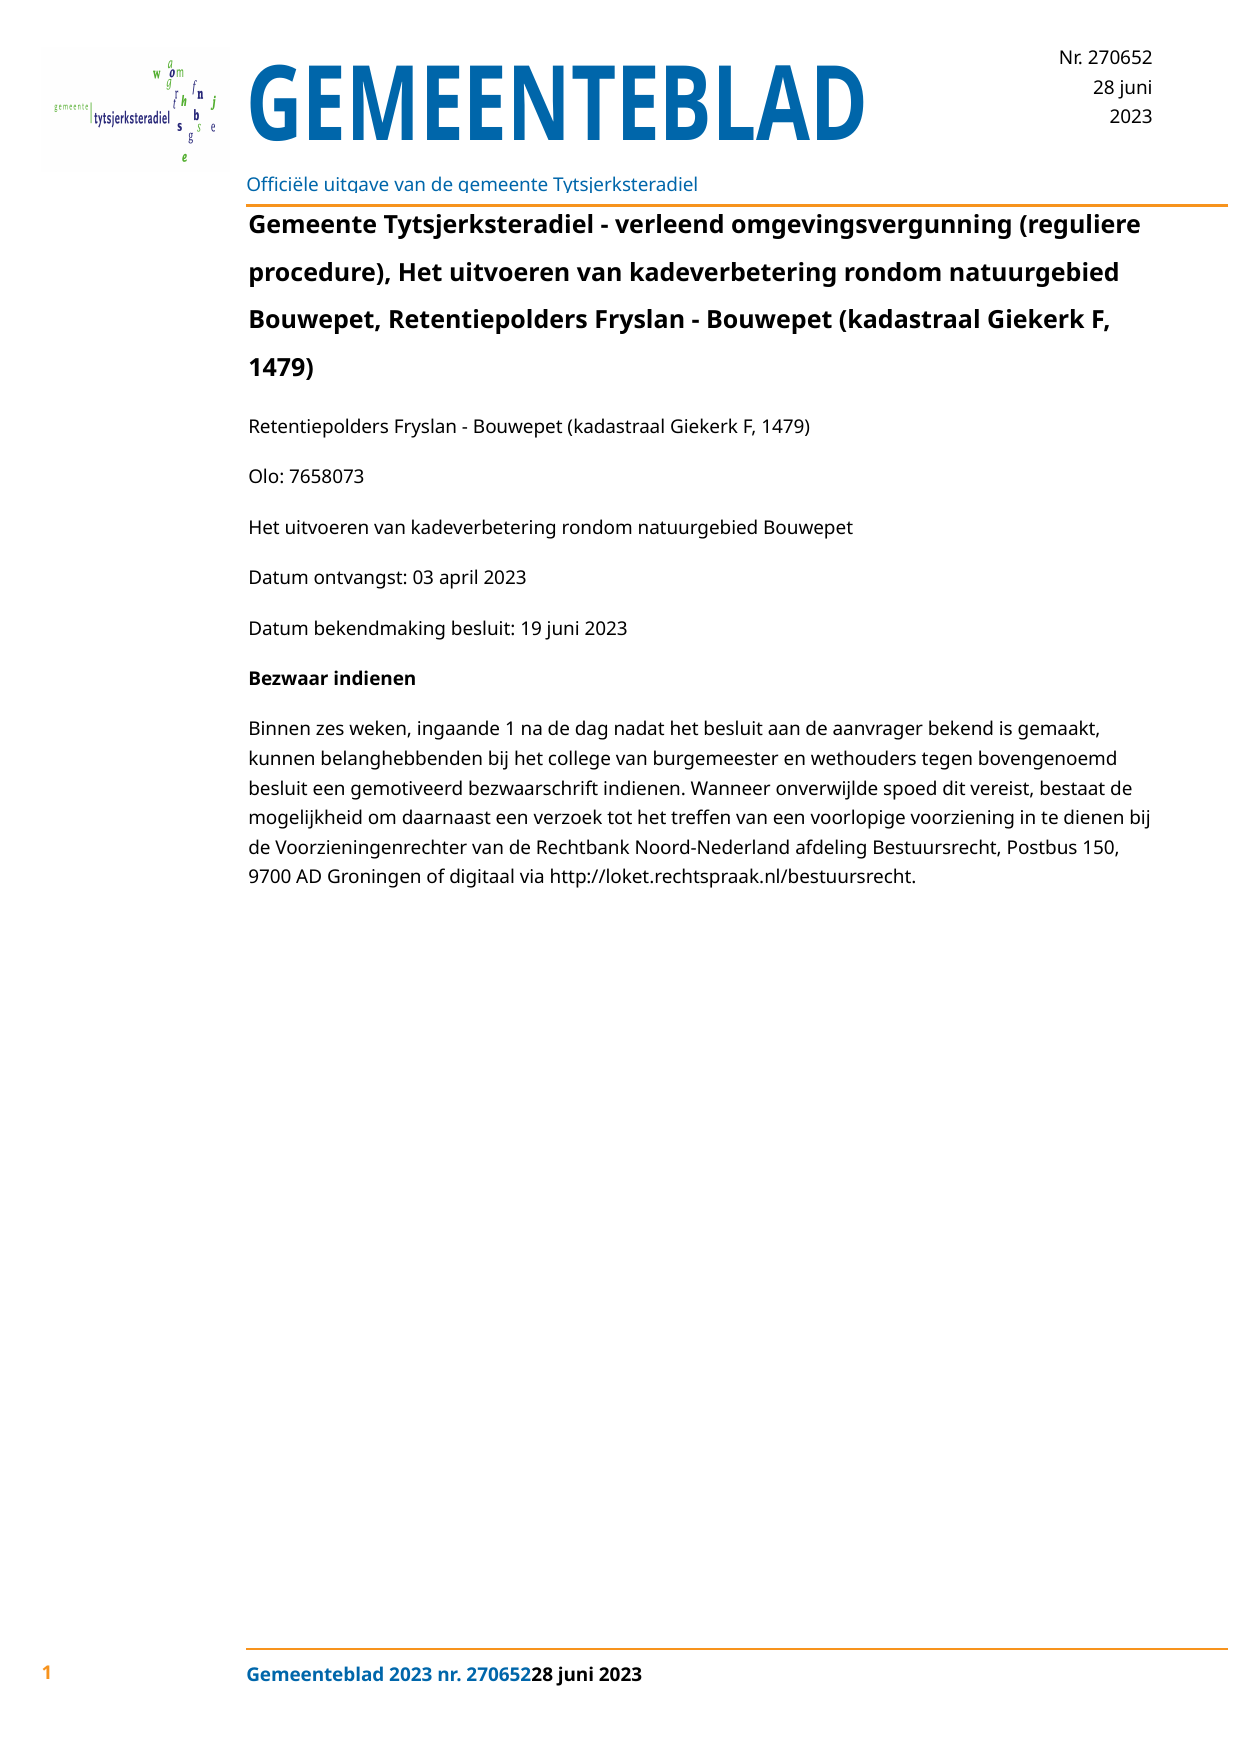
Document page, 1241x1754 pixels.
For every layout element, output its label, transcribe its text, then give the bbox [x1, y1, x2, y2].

text Binnen zes weken, ingaande 1 na de dag nadat het besluit aan de aanvrager bekend is gemaakt, kunnen belanghebbenden bij het college van burgemeester en wethouders tegen bovengenoemd besluit een gemotiveerd bezwaarschrift indienen. Wanneer onverwijlde spoed dit vereist, bestaat de mogelijkheid om daarnaast een verzoek tot het treffen van een voorlopige voorziening in te dienen bij de Voorzieningenrechter van de Rechtbank Noord-Nederland afdeling Bestuursrecht, Postbus 150, 9700 AD Groningen of digitaal via http://loket.rechtspraak.nl/bestuursrecht. [248, 716, 1152, 889]
text Olo: 7658073 [248, 463, 1152, 489]
text Datum bekendmaking besluit: 19 juni 2023 [248, 615, 1152, 641]
picture [41, 47, 231, 172]
text Gemeente Tytsjerksteradiel - verleend omgevingsvergunning (reguliere procedure), Het uitvoeren van kadeverbetering rondom natuurgebied Bouwepet, Retentiepolders Fryslan - Bouwepet (kadastraal Giekerk F, 1479) [248, 207, 1152, 384]
text Het uitvoeren van kadeverbetering rondom natuurgebied Bouwepet [248, 514, 1152, 540]
text Datum ontvangst: 03 april 2023 [248, 564, 1152, 590]
text Bezwaar indienen [248, 665, 1152, 691]
text Retentiepolders Fryslan - Bouwepet (kadastraal Giekerk F, 1479) [248, 413, 1152, 439]
